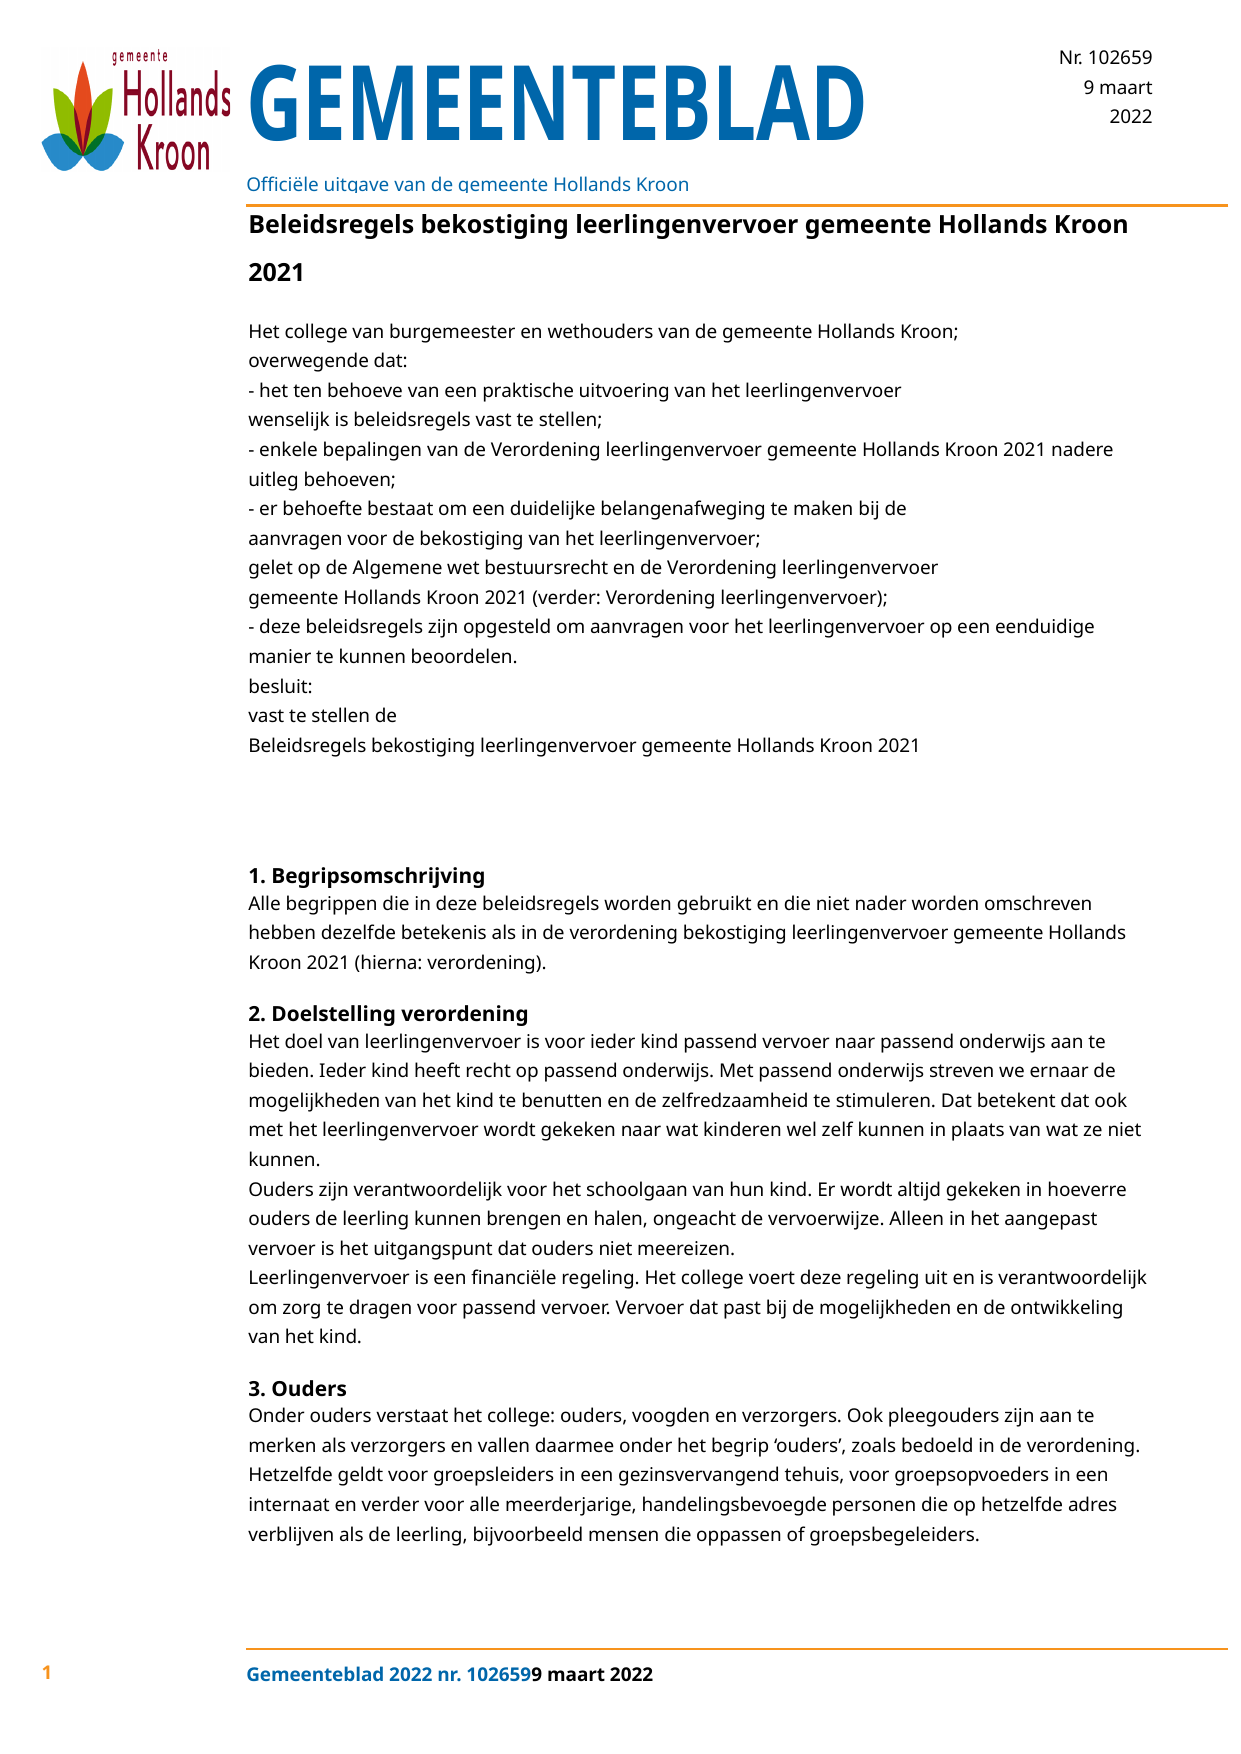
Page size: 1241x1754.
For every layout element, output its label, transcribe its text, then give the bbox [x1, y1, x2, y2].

text overwegende dat: [248, 347, 1152, 373]
text 2. Doelstelling verordening [248, 999, 1152, 1028]
text Beleidsregels bekostiging leerlingenvervoer gemeente Hollands Kroon 2021 [248, 732, 1152, 758]
text Alle begrippen die in deze beleidsregels worden gebruikt en die niet nader worden omschreven hebben dezelfde betekenis als in de verordening bekostiging leerlingenvervoer gemeente Hollands Kroon 2021 (hierna: verordening). [248, 890, 1152, 975]
text Onder ouders verstaat het college: ouders, voogden en verzorgers. Ook pleegouders zijn aan te merken als verzorgers en vallen daarmee onder het begrip ‘ouders’, zoals bedoeld in de verordening. Hetzelfde geldt voor groepsleiders in een gezinsvervangend tehuis, voor groepsopvoeders in een internaat en verder voor alle meerderjarige, handelingsbevoegde personen die op hetzelfde adres verblijven als de leerling, bijvoorbeeld mensen die oppassen of groepsbegeleiders. [248, 1402, 1152, 1547]
text besluit: [248, 673, 1152, 699]
text 1. Begripsomschrijving [248, 861, 1152, 890]
text - deze beleidsregels zijn opgesteld om aanvragen voor het leerlingenvervoer op een eenduidige manier te kunnen beoordelen. [248, 614, 1152, 669]
text Beleidsregels bekostiging leerlingenvervoer gemeente Hollands Kroon 2021 [248, 207, 1152, 288]
text 3. Ouders [248, 1374, 1152, 1402]
text Het doel van leerlingenvervoer is voor ieder kind passend vervoer naar passend onderwijs aan te bieden. Ieder kind heeft recht op passend onderwijs. Met passend onderwijs streven we ernaar de mogelijkheden van het kind te benutten en de zelfredzaamheid te stimuleren. Dat betekent dat ook met het leerlingenvervoer wordt gekeken naar wat kinderen wel zelf kunnen in plaats van wat ze niet kunnen. [248, 1028, 1152, 1172]
text - er behoefte bestaat om een duidelijke belangenafweging te maken bij de [248, 495, 1152, 521]
text - enkele bepalingen van de Verordening leerlingenvervoer gemeente Hollands Kroon 2021 nadere uitleg behoeven; [248, 436, 1152, 492]
text wenselijk is beleidsregels vast te stellen; [248, 407, 1152, 432]
text aanvragen voor de bekostiging van het leerlingenvervoer; [248, 525, 1152, 551]
text Het college van burgemeester en wethouders van de gemeente Hollands Kroon; [248, 318, 1152, 344]
text Ouders zijn verantwoordelijk voor het schoolgaan van hun kind. Er wordt altijd gekeken in hoeverre ouders de leerling kunnen brengen en halen, ongeacht de vervoerwijze. Alleen in het aangepast vervoer is het uitgangspunt dat ouders niet meereizen. [248, 1176, 1152, 1261]
text Leerlingenvervoer is een financiële regeling. Het college voert deze regeling uit en is verantwoordelijk om zorg te dragen voor passend vervoer. Vervoer dat past bij de mogelijkheden en de ontwikkeling van het kind. [248, 1264, 1152, 1349]
text - het ten behoeve van een praktische uitvoering van het leerlingenvervoer [248, 377, 1152, 403]
text gemeente Hollands Kroon 2021 (verder: Verordening leerlingenvervoer); [248, 584, 1152, 610]
picture [41, 47, 231, 172]
text vast te stellen de [248, 702, 1152, 728]
text gelet op de Algemene wet bestuursrecht en de Verordening leerlingenvervoer [248, 554, 1152, 580]
